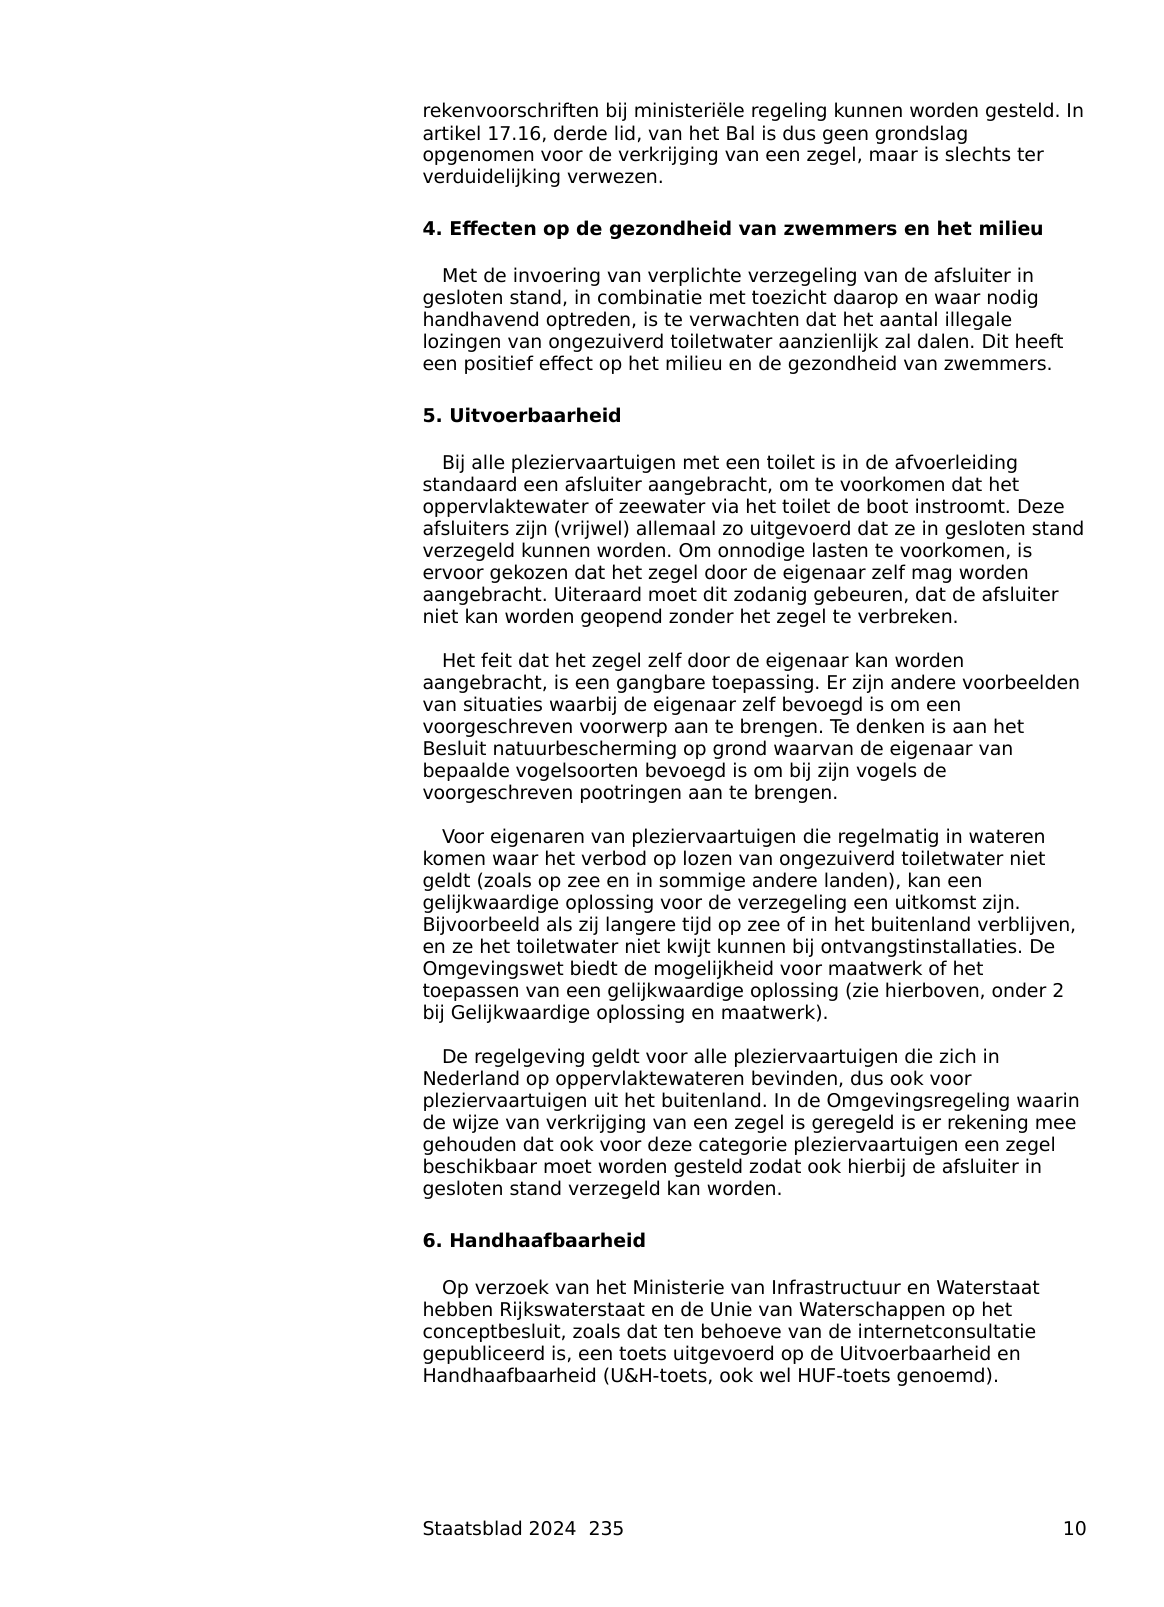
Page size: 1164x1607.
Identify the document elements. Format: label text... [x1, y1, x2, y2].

text Voor eigenaren van pleziervaartuigen die regelmatig in wateren komen waar het verbod op lozen van ongezuiverd toiletwater niet geldt (zoals op zee en in sommige andere landen), kan een gelijkwaardige oplossing voor de verzegeling een uitkomst zijn. Bijvoorbeeld als zij langere tijd op zee of in het buitenland verblijven, en ze het toiletwater niet kwijt kunnen bij ontvangstinstallaties. De Omgevingswet biedt de mogelijkheid voor maatwerk of het toepassen van een gelijkwaardige oplossing (zie hierboven, onder 2 bij Gelijkwaardige oplossing en maatwerk). [422, 826, 1087, 1024]
text Met de invoering van verplichte verzegeling van de afsluiter in gesloten stand, in combinatie met toezicht daarop en waar nodig handhavend optreden, is te verwachten dat het aantal illegale lozingen van ongezuiverd toiletwater aanzienlijk zal dalen. Dit heeft een positief effect op het milieu en de gezondheid van zwemmers. [422, 265, 1087, 375]
subtitle 6. Handhaafbaarheid [422, 1230, 1087, 1252]
text De regelgeving geldt voor alle pleziervaartuigen die zich in Nederland op oppervlaktewateren bevinden, dus ook voor pleziervaartuigen uit het buitenland. In de Omgevingsregeling waarin de wijze van verkrijging van een zegel is geregeld is er rekening mee gehouden dat ook voor deze categorie pleziervaartuigen een zegel beschikbaar moet worden gesteld zodat ook hierbij de afsluiter in gesloten stand verzegeld kan worden. [422, 1046, 1087, 1200]
text Bij alle pleziervaartuigen met een toilet is in de afvoerleiding standaard een afsluiter aangebracht, om te voorkomen dat het oppervlaktewater of zeewater via het toilet de boot instroomt. Deze afsluiters zijn (vrijwel) allemaal zo uitgevoerd dat ze in gesloten stand verzegeld kunnen worden. Om onnodige lasten te voorkomen, is ervoor gekozen dat het zegel door de eigenaar zelf mag worden aangebracht. Uiteraard moet dit zodanig gebeuren, dat de afsluiter niet kan worden geopend zonder het zegel te verbreken. [422, 452, 1087, 628]
text Op verzoek van het Ministerie van Infrastructuur en Waterstaat hebben Rijkswaterstaat en de Unie van Waterschappen op het conceptbesluit, zoals dat ten behoeve van de internetconsultatie gepubliceerd is, een toets uitgevoerd op de Uitvoerbaarheid en Handhaafbaarheid (U&H-toets, ook wel HUF-toets genoemd). [422, 1277, 1087, 1387]
subtitle 4. Effecten op de gezondheid van zwemmers en het milieu [422, 218, 1087, 240]
subtitle 5. Uitvoerbaarheid [422, 405, 1087, 427]
text Het feit dat het zegel zelf door de eigenaar kan worden aangebracht, is een gangbare toepassing. Er zijn andere voorbeelden van situaties waarbij de eigenaar zelf bevoegd is om een voorgeschreven voorwerp aan te brengen. Te denken is aan het Besluit natuurbescherming op grond waarvan de eigenaar van bepaalde vogelsoorten bevoegd is om bij zijn vogels de voorgeschreven pootringen aan te brengen. [422, 650, 1087, 804]
text rekenvoorschriften bij ministeriële regeling kunnen worden gesteld. In artikel 17.16, derde lid, van het Bal is dus geen grondslag opgenomen voor de verkrijging van een zegel, maar is slechts ter verduidelijking verwezen. [422, 100, 1087, 188]
